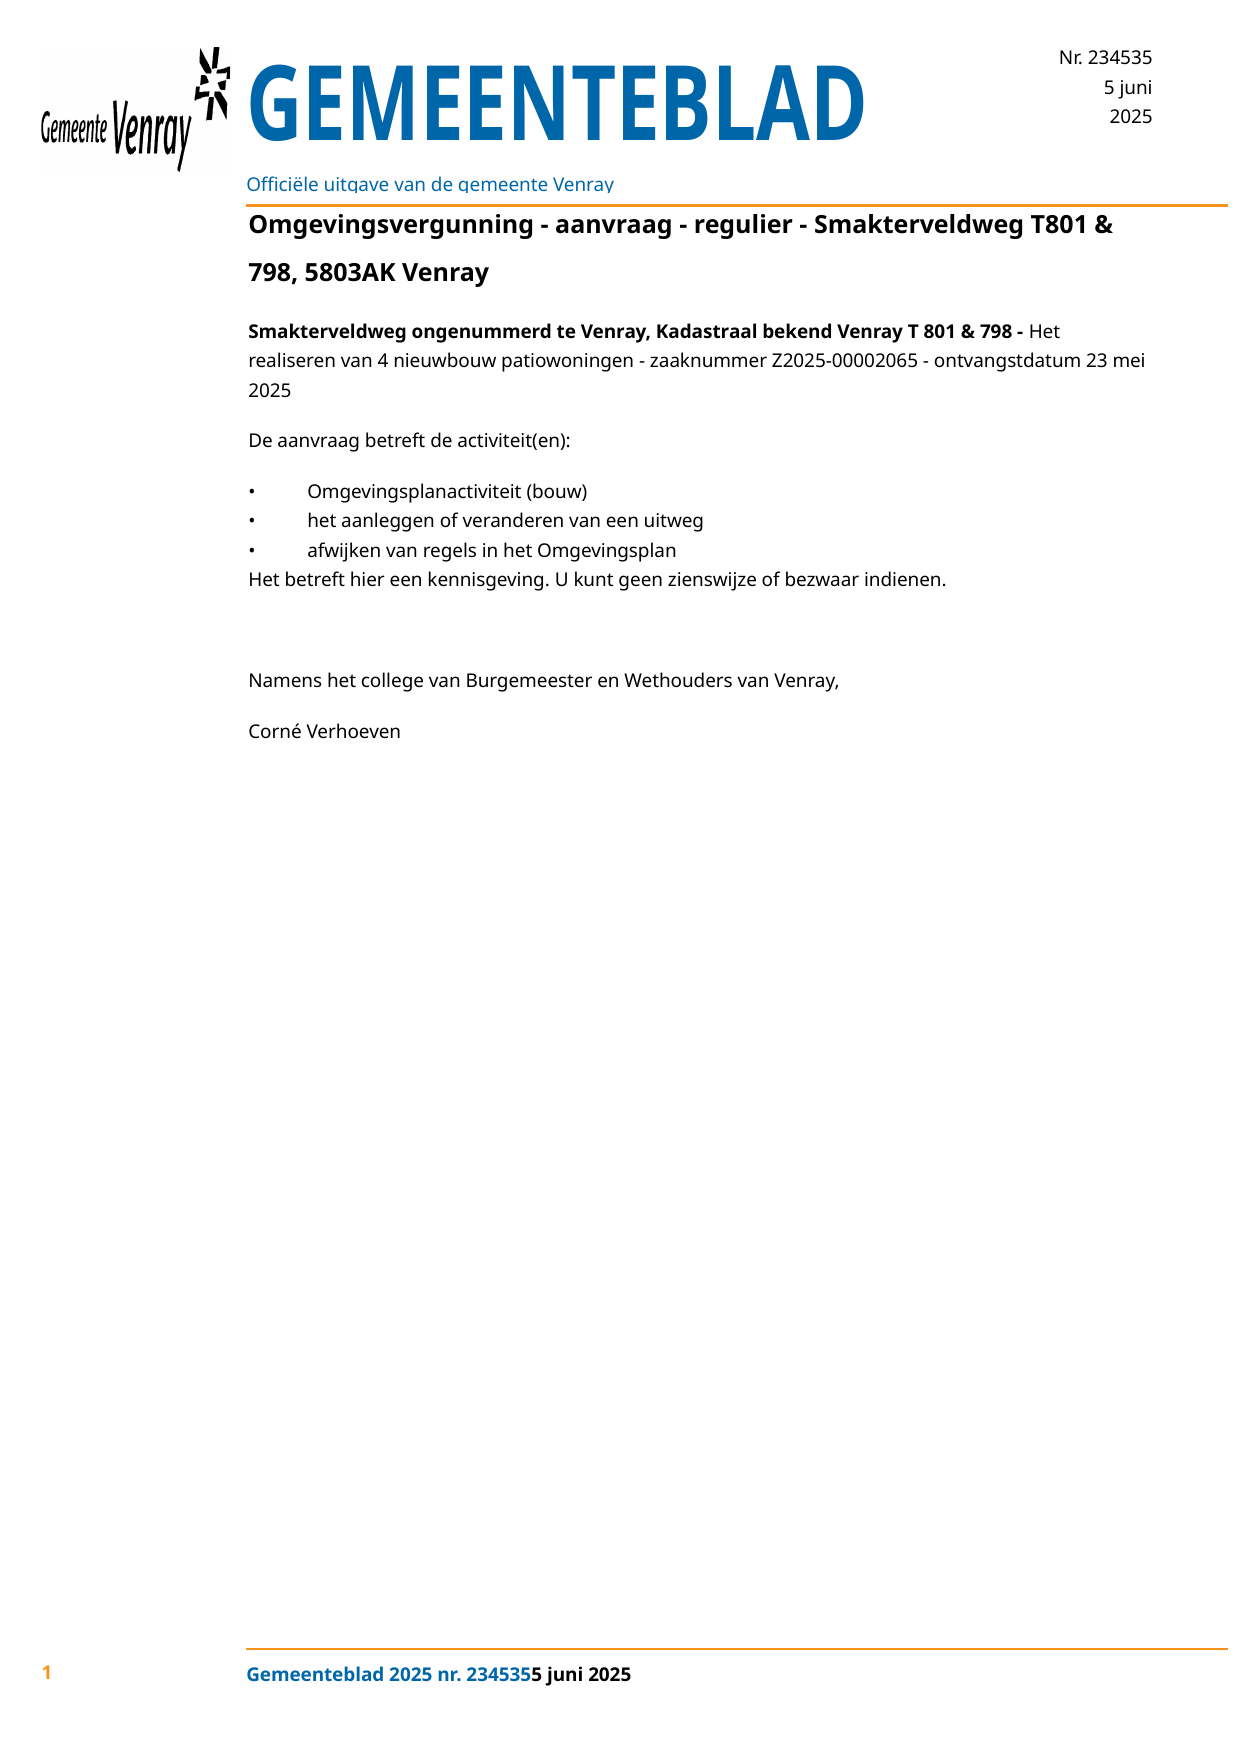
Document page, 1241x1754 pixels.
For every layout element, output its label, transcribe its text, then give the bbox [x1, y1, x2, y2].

picture [41, 47, 231, 172]
text Omgevingsvergunning - aanvraag - regulier - Smakterveldweg T801 & 798, 5803AK Venray [248, 207, 1152, 288]
text Corné Verhoeven [248, 718, 1152, 744]
text Het betreft hier een kennisgeving. U kunt geen zienswijze of bezwaar indienen. [248, 567, 1152, 592]
list het aanleggen of veranderen van een uitweg [248, 507, 1152, 533]
list Omgevingsplanactiviteit (bouw) [248, 478, 1152, 504]
text Namens het college van Burgemeester en Wethouders van Venray, [248, 667, 1152, 693]
text Smakterveldweg ongenummerd te Venray, Kadastraal bekend Venray T 801 & 798 - Het realiseren van 4 nieuwbouw patiowoningen - zaaknummer Z2025-00002065 - ontvangstdatum 23 mei 2025 [248, 318, 1152, 403]
text De aanvraag betreft de activiteit(en): [248, 427, 1152, 453]
list afwijken van regels in het Omgevingsplan [248, 537, 1152, 563]
